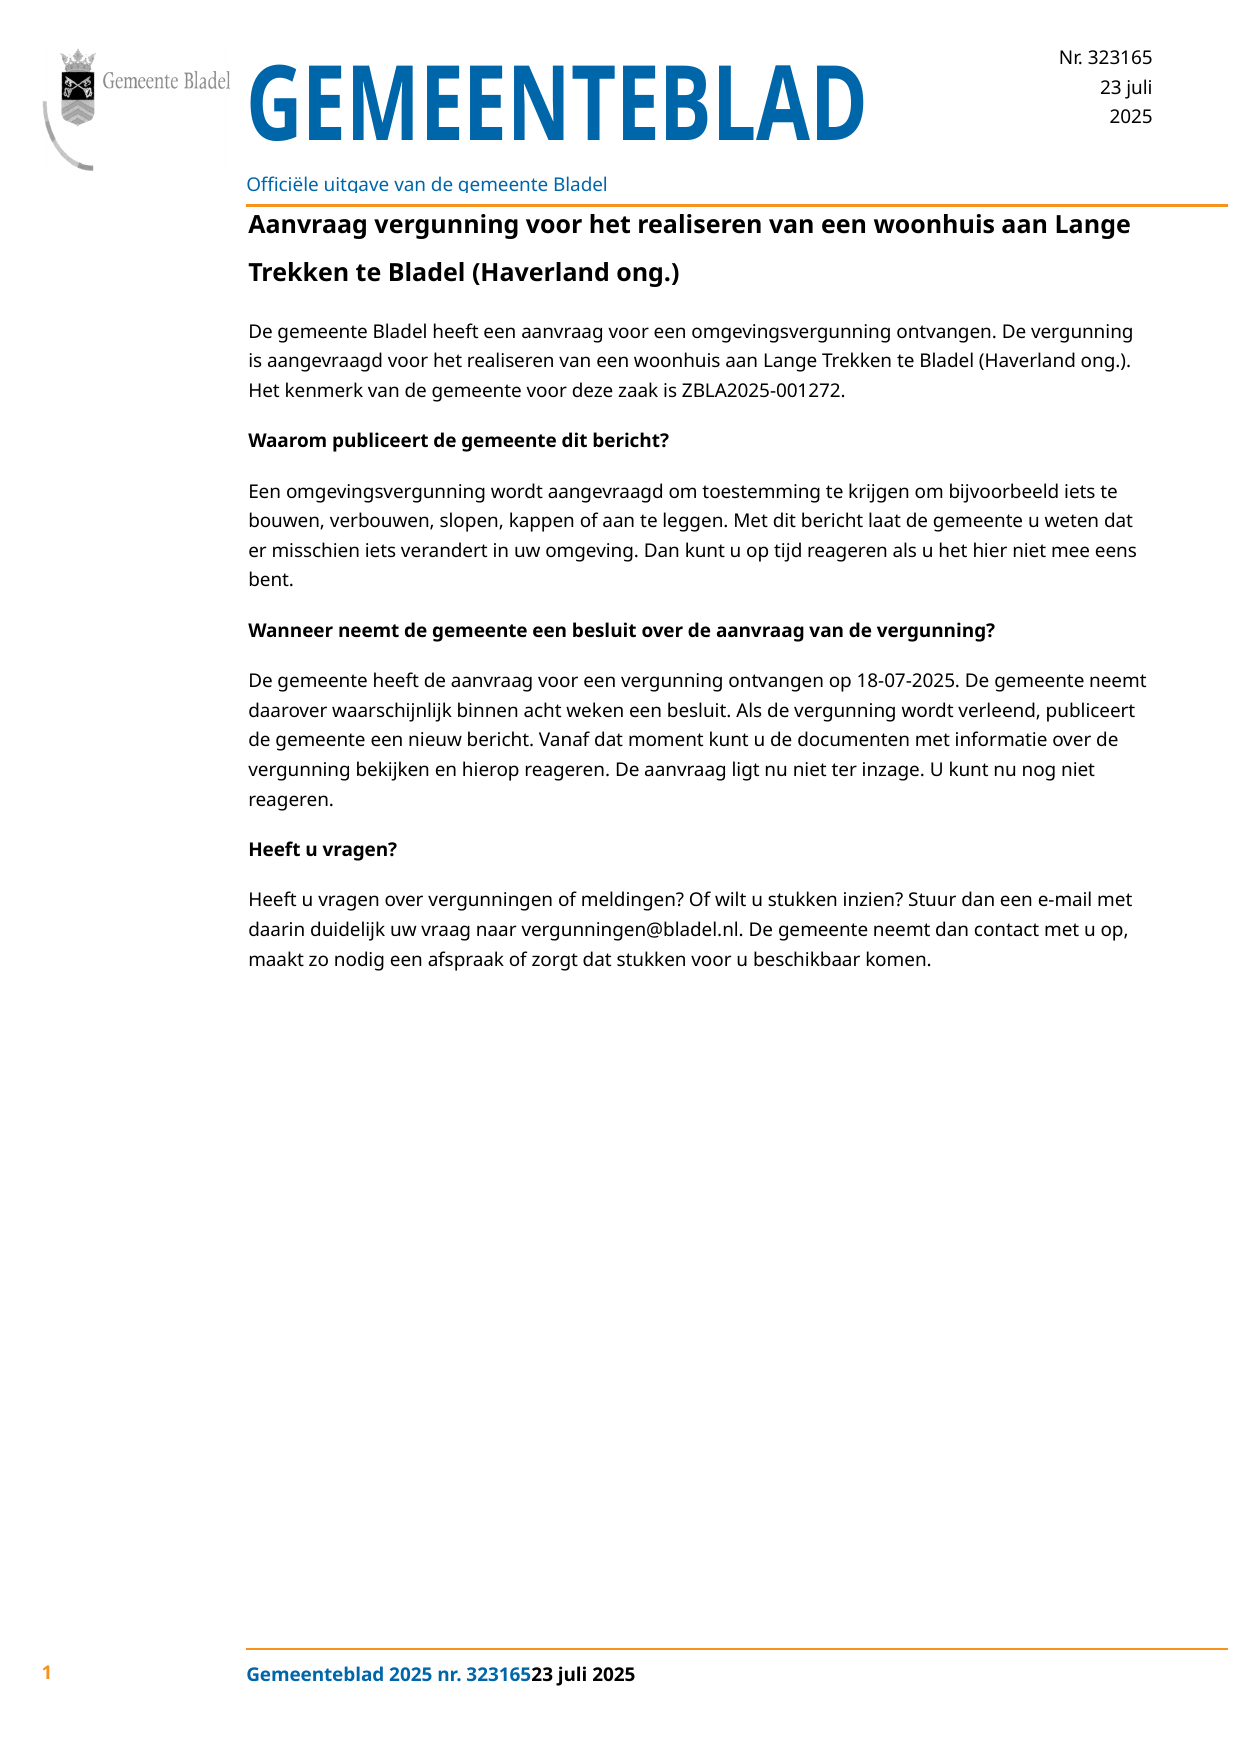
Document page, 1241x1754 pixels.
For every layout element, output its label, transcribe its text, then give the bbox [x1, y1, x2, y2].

text De gemeente Bladel heeft een aanvraag voor een omgevingsvergunning ontvangen. De vergunning is aangevraagd voor het realiseren van een woonhuis aan Lange Trekken te Bladel (Haverland ong.). Het kenmerk van de gemeente voor deze zaak is ZBLA2025-001272. [248, 318, 1152, 403]
text Waarom publiceert de gemeente dit bericht? [248, 427, 1152, 453]
text Wanneer neemt de gemeente een besluit over de aanvraag van de vergunning? [248, 617, 1152, 643]
text Aanvraag vergunning voor het realiseren van een woonhuis aan Lange Trekken te Bladel (Haverland ong.) [248, 207, 1152, 288]
text Heeft u vragen? [248, 836, 1152, 862]
text De gemeente heeft de aanvraag voor een vergunning ontvangen op 18-07-2025. De gemeente neemt daarover waarschijnlijk binnen acht weken een besluit. Als de vergunning wordt verleend, publiceert de gemeente een nieuw bericht. Vanaf dat moment kunt u de documenten met informatie over de vergunning bekijken en hierop reageren. De aanvraag ligt nu niet ter inzage. U kunt nu nog niet reageren. [248, 667, 1152, 812]
text Heeft u vragen over vergunningen of meldingen? Of wilt u stukken inzien? Stuur dan een e-mail met daarin duidelijk uw vraag naar vergunningen@bladel.nl. De gemeente neemt dan contact met u op, maakt zo nodig een afspraak of zorgt dat stukken voor u beschikbaar komen. [248, 887, 1152, 972]
picture [41, 47, 231, 172]
text Een omgevingsvergunning wordt aangevraagd om toestemming te krijgen om bijvoorbeeld iets te bouwen, verbouwen, slopen, kappen of aan te leggen. Met dit bericht laat de gemeente u weten dat er misschien iets verandert in uw omgeving. Dan kunt u op tijd reageren als u het hier niet mee eens bent. [248, 478, 1152, 592]
